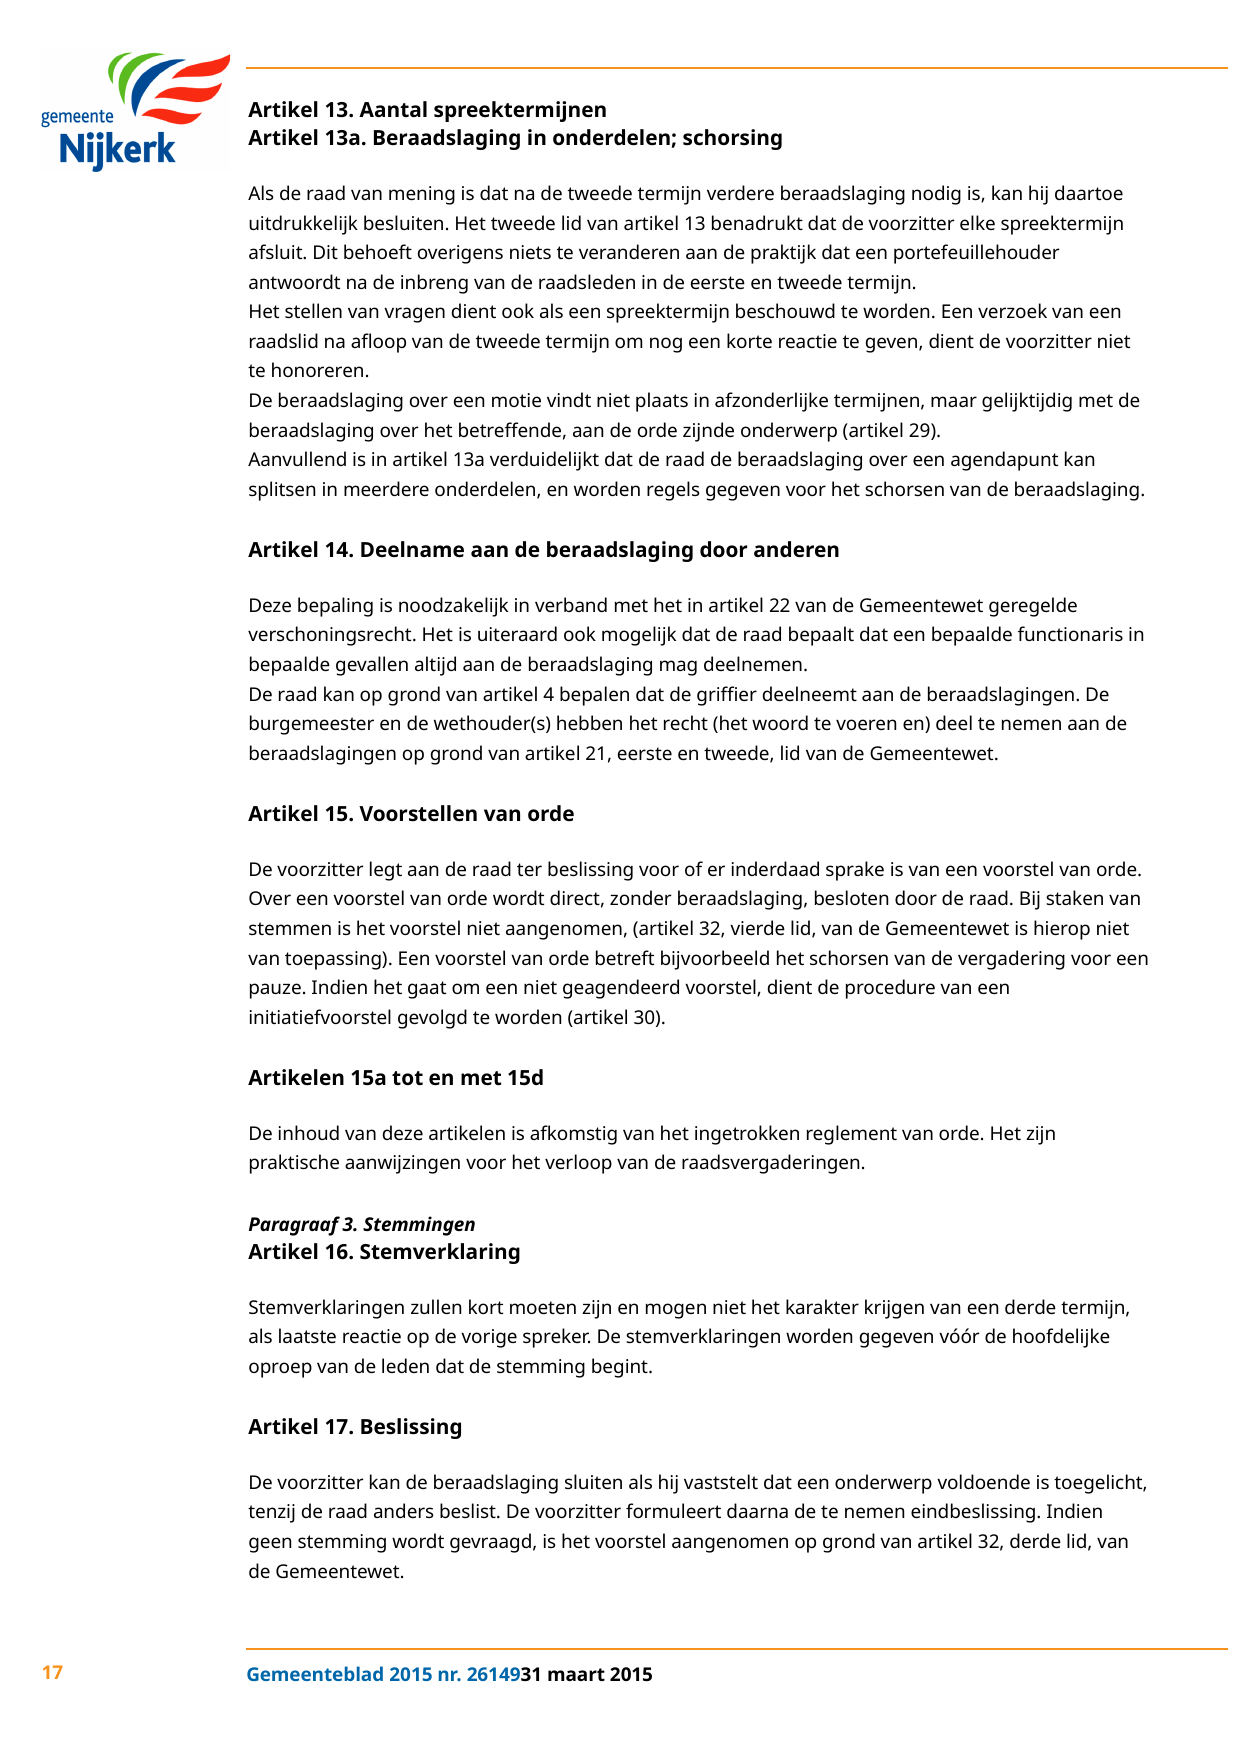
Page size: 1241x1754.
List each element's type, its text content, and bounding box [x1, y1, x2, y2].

text Artikel 17. Beslissing [248, 1412, 1152, 1441]
text Aanvullend is in artikel 13a verduidelijkt dat de raad de beraadslaging over een agendapunt kan splitsen in meerdere onderdelen, en worden regels gegeven voor het schorsen van de beraadslaging. [248, 446, 1152, 502]
text Deze bepaling is noodzakelijk in verband met het in artikel 22 van de Gemeentewet geregelde verschoningsrecht. Het is uiteraard ook mogelijk dat de raad bepaalt dat een bepaalde functionaris in bepaalde gevallen altijd aan de beraadslaging mag deelnemen. [248, 592, 1152, 677]
text De raad kan op grond van artikel 4 bepalen dat de griffier deelneemt aan de beraadslagingen. De burgemeester en de wethouder(s) hebben het recht (het woord te voeren en) deel te nemen aan de beraadslagingen op grond van artikel 21, eerste en tweede, lid van de Gemeentewet. [248, 681, 1152, 766]
text Artikel 16. Stemverklaring [248, 1237, 1152, 1266]
text Artikel 14. Deelname aan de beraadslaging door anderen [248, 535, 1152, 563]
text Het stellen van vragen dient ook als een spreektermijn beschouwd te worden. Een verzoek van een raadslid na afloop van de tweede termijn om nog een korte reactie te geven, dient de voorzitter niet te honoreren. [248, 298, 1152, 383]
text Artikel 15. Voorstellen van orde [248, 799, 1152, 827]
text De voorzitter legt aan de raad ter beslissing voor of er inderdaad sprake is van een voorstel van orde. Over een voorstel van orde wordt direct, zonder beraadslaging, besloten door de raad. Bij staken van stemmen is het voorstel niet aangenomen, (artikel 32, vierde lid, van de Gemeentewet is hierop niet van toepassing). Een voorstel van orde betreft bijvoorbeeld het schorsen van de vergadering voor een pauze. Indien het gaat om een niet geagendeerd voorstel, dient de procedure van een initiatiefvoorstel gevolgd te worden (artikel 30). [248, 856, 1152, 1029]
text Artikel 13a. Beraadslaging in onderdelen; schorsing [248, 123, 1152, 152]
text De beraadslaging over een motie vindt niet plaats in afzonderlijke termijnen, maar gelijktijdig met de beraadslaging over het betreffende, aan de orde zijnde onderwerp (artikel 29). [248, 387, 1152, 442]
text De inhoud van deze artikelen is afkomstig van het ingetrokken reglement van orde. Het zijn praktische aanwijzingen voor het verloop van de raadsvergaderingen. [248, 1120, 1152, 1175]
text Als de raad van mening is dat na de tweede termijn verdere beraadslaging nodig is, kan hij daartoe uitdrukkelijk besluiten. Het tweede lid van artikel 13 benadrukt dat de voorzitter elke spreektermijn afsluit. Dit behoeft overigens niets te veranderen aan de praktijk dat een portefeuillehouder antwoordt na de inbreng van de raadsleden in de eerste en tweede termijn. [248, 180, 1152, 294]
text Stemverklaringen zullen kort moeten zijn en mogen niet het karakter krijgen van een derde termijn, als laatste reactie op de vorige spreker. De stemverklaringen worden gegeven vóór de hoofdelijke oproep van de leden dat de stemming begint. [248, 1294, 1152, 1379]
text De voorzitter kan de beraadslaging sluiten als hij vaststelt dat een onderwerp voldoende is toegelicht, tenzij de raad anders beslist. De voorzitter formuleert daarna de te nemen eindbeslissing. Indien geen stemming wordt gevraagd, is het voorstel aangenomen op grond van artikel 32, derde lid, van de Gemeentewet. [248, 1469, 1152, 1584]
text Artikel 13. Aantal spreektermijnen [248, 95, 1152, 123]
picture [41, 47, 231, 172]
text Paragraaf 3. Stemmingen [248, 1209, 1152, 1237]
text Artikelen 15a tot en met 15d [248, 1063, 1152, 1091]
